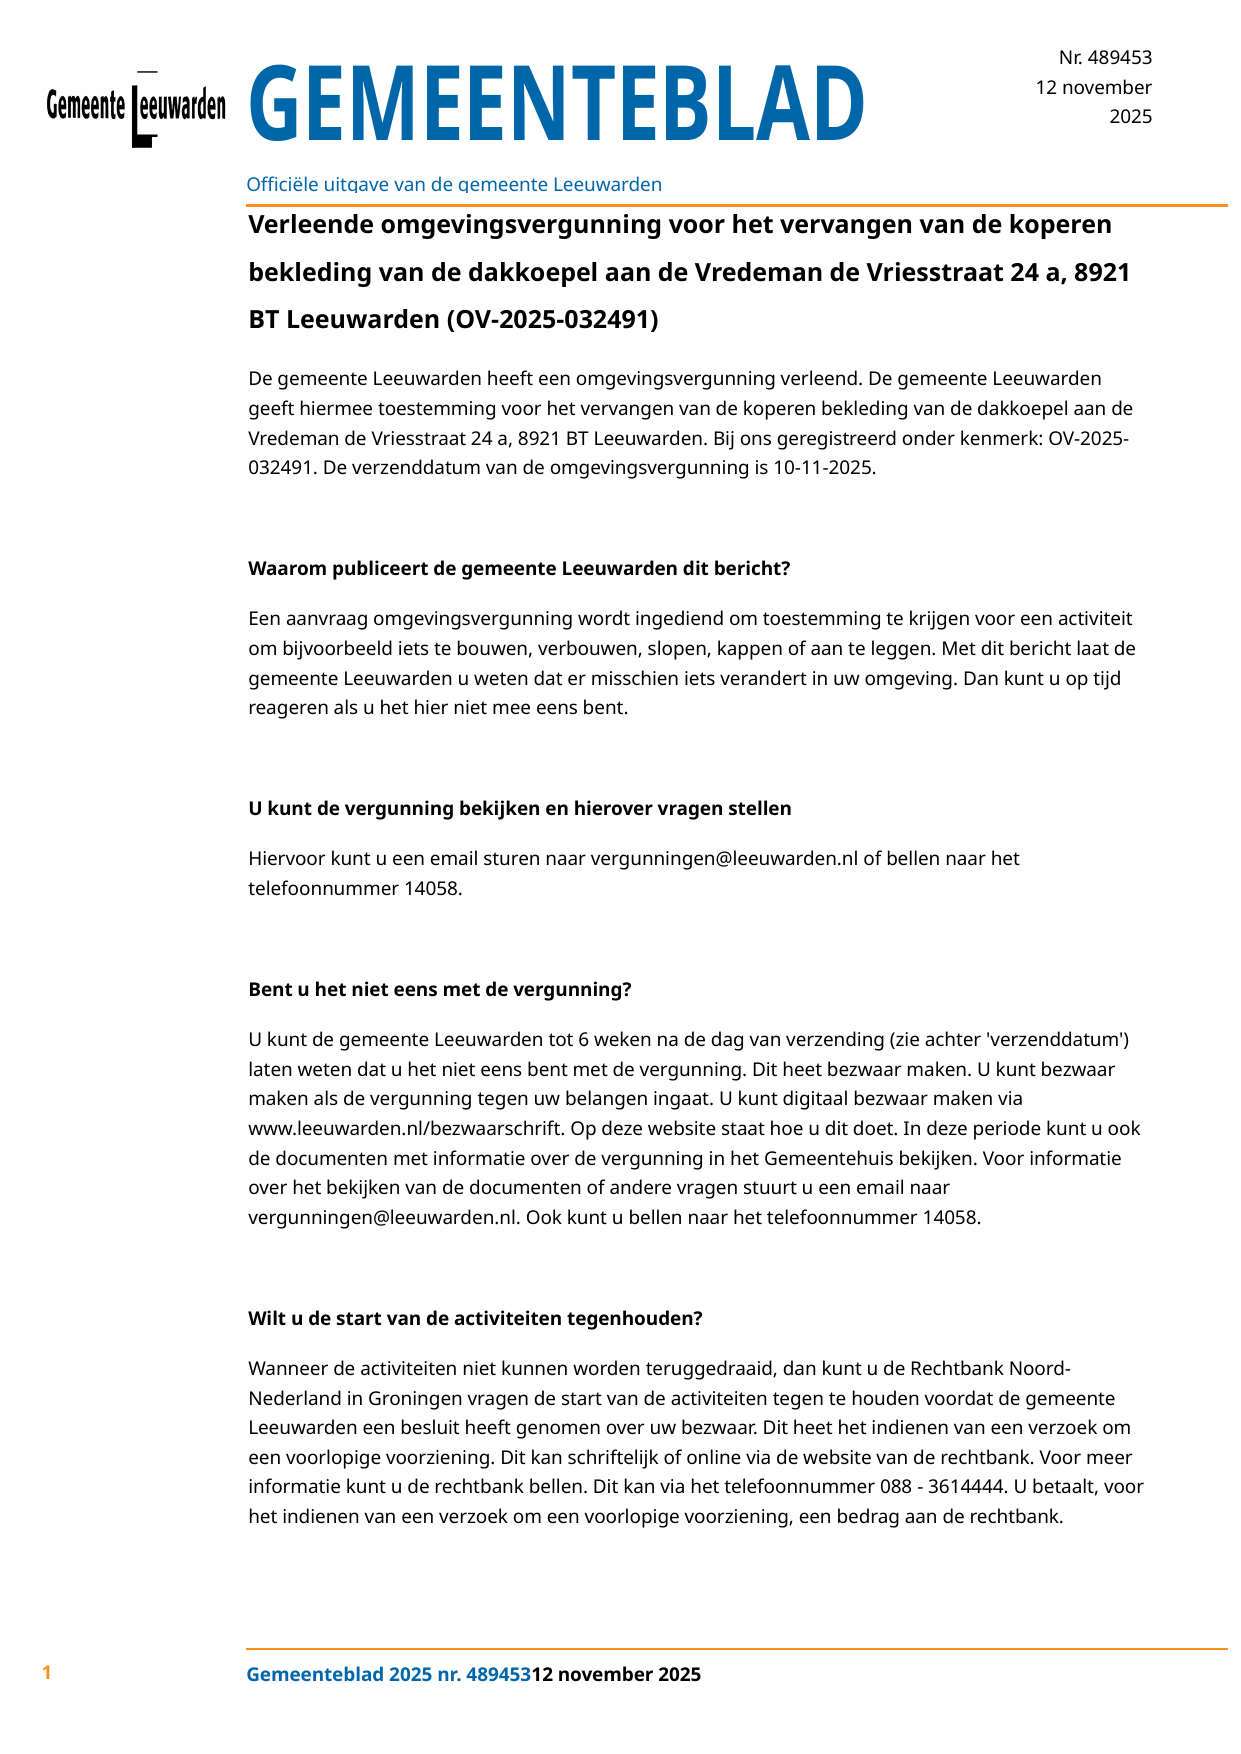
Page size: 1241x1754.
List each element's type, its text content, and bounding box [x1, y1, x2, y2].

text Wilt u de start van de activiteiten tegenhouden? [248, 1305, 1152, 1330]
text Hiervoor kunt u een email sturen naar vergunningen@leeuwarden.nl of bellen naar het telefoonnummer 14058. [248, 846, 1152, 901]
text Waarom publiceert de gemeente Leeuwarden dit bericht? [248, 555, 1152, 581]
text U kunt de gemeente Leeuwarden tot 6 weken na de dag van verzending (zie achter 'verzenddatum') laten weten dat u het niet eens bent met de vergunning. Dit heet bezwaar maken. U kunt bezwaar maken als de vergunning tegen uw belangen ingaat. U kunt digitaal bezwaar maken via www.leeuwarden.nl/bezwaarschrift. Op deze website staat hoe u dit doet. In deze periode kunt u ook de documenten met informatie over de vergunning in het Gemeentehuis bekijken. Voor informatie over het bekijken van de documenten of andere vragen stuurt u een email naar vergunningen@leeuwarden.nl. Ook kunt u bellen naar het telefoonnummer 14058. [248, 1026, 1152, 1229]
text Een aanvraag omgevingsvergunning wordt ingediend om toestemming te krijgen voor een activiteit om bijvoorbeeld iets te bouwen, verbouwen, slopen, kappen of aan te leggen. Met dit bericht laat de gemeente Leeuwarden u weten dat er misschien iets verandert in uw omgeving. Dan kunt u op tijd reageren als u het hier niet mee eens bent. [248, 606, 1152, 720]
text Verleende omgevingsvergunning voor het vervangen van de koperen bekleding van de dakkoepel aan de Vredeman de Vriesstraat 24 a, 8921 BT Leeuwarden (OV-2025-032491) [248, 207, 1152, 336]
text De gemeente Leeuwarden heeft een omgevingsvergunning verleend. De gemeente Leeuwarden geeft hiermee toestemming voor het vervangen van de koperen bekleding van de dakkoepel aan de Vredeman de Vriesstraat 24 a, 8921 BT Leeuwarden. Bij ons geregistreerd onder kenmerk: OV-2025-032491. De verzenddatum van de omgevingsvergunning is 10-11-2025. [248, 366, 1152, 480]
text Bent u het niet eens met de vergunning? [248, 976, 1152, 1002]
picture [41, 47, 231, 172]
text U kunt de vergunning bekijken en hierover vragen stellen [248, 795, 1152, 821]
text Wanneer de activiteiten niet kunnen worden teruggedraaid, dan kunt u de Rechtbank Noord-Nederland in Groningen vragen de start van de activiteiten tegen te houden voordat de gemeente Leeuwarden een besluit heeft genomen over uw bezwaar. Dit heet het indienen van een verzoek om een voorlopige voorziening. Dit kan schriftelijk of online via de website van de rechtbank. Voor meer informatie kunt u de rechtbank bellen. Dit kan via het telefoonnummer 088 - 3614444. U betaalt, voor het indienen van een verzoek om een voorlopige voorziening, een bedrag aan de rechtbank. [248, 1355, 1152, 1529]
